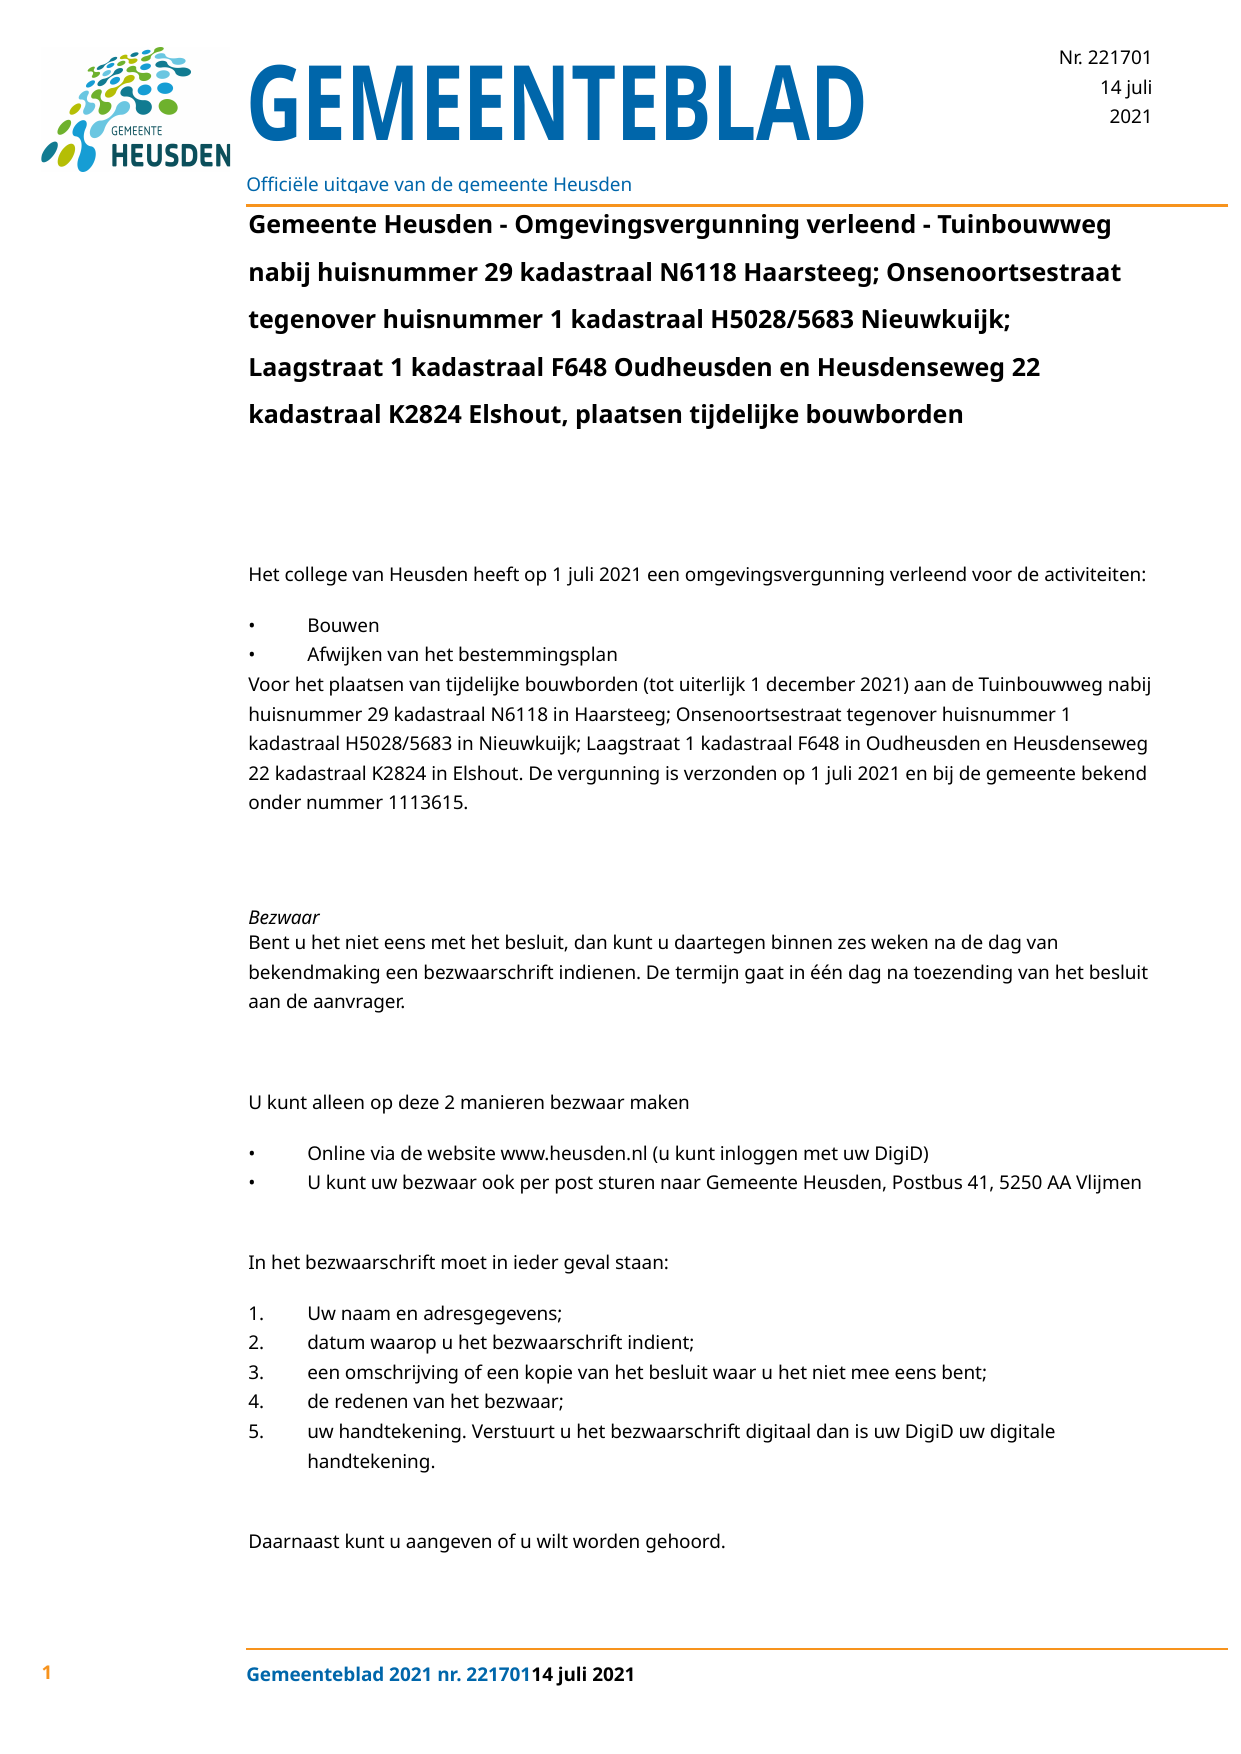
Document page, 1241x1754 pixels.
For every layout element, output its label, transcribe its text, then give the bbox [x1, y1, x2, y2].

list Bouwen [248, 612, 1152, 638]
list Online via de website www.heusden.nl (u kunt inloggen met uw DigiD) [248, 1140, 1152, 1166]
text Voor het plaatsen van tijdelijke bouwborden (tot uiterlijk 1 december 2021) aan de Tuinbouwweg nabij huisnummer 29 kadastraal N6118 in Haarsteeg; Onsenoortsestraat tegenover huisnummer 1 kadastraal H5028/5683 in Nieuwkuijk; Laagstraat 1 kadastraal F648 in Oudheusden en Heusdenseweg 22 kadastraal K2824 in Elshout. De vergunning is verzonden op 1 juli 2021 en bij de gemeente bekend onder nummer 1113615. [248, 671, 1152, 815]
text Bezwaar [248, 904, 1152, 929]
picture [41, 47, 231, 172]
list een omschrijving of een kopie van het besluit waar u het niet mee eens bent; [248, 1359, 1152, 1385]
text In het bezwaarschrift moet in ieder geval staan: [248, 1249, 1152, 1275]
list uw handtekening. Verstuurt u het bezwaarschrift digitaal dan is uw DigiD uw digitale handtekening. [248, 1418, 1152, 1474]
text Bent u het niet eens met het besluit, dan kunt u daartegen binnen zes weken na de dag van bekendmaking een bezwaarschrift indienen. De termijn gaat in één dag na toezending van het besluit aan de aanvrager. [248, 929, 1152, 1014]
list datum waarop u het bezwaarschrift indient; [248, 1329, 1152, 1355]
text Het college van Heusden heeft op 1 juli 2021 een omgevingsvergunning verleend voor de activiteiten: [248, 562, 1152, 587]
text Daarnaast kunt u aangeven of u wilt worden gehoord. [248, 1528, 1152, 1554]
list de redenen van het bezwaar; [248, 1389, 1152, 1414]
list Afwijken van het bestemmingsplan [248, 642, 1152, 667]
list U kunt uw bezwaar ook per post sturen naar Gemeente Heusden, Postbus 41, 5250 AA Vlijmen [248, 1169, 1152, 1195]
text Gemeente Heusden - Omgevingsvergunning verleend - Tuinbouwweg nabij huisnummer 29 kadastraal N6118 Haarsteeg; Onsenoortsestraat tegenover huisnummer 1 kadastraal H5028/5683 Nieuwkuijk; Laagstraat 1 kadastraal F648 Oudheusden en Heusdenseweg 22 kadastraal K2824 Elshout, plaatsen tijdelijke bouwborden [248, 207, 1152, 431]
text U kunt alleen op deze 2 manieren bezwaar maken [248, 1089, 1152, 1115]
list Uw naam en adresgegevens; [248, 1300, 1152, 1326]
